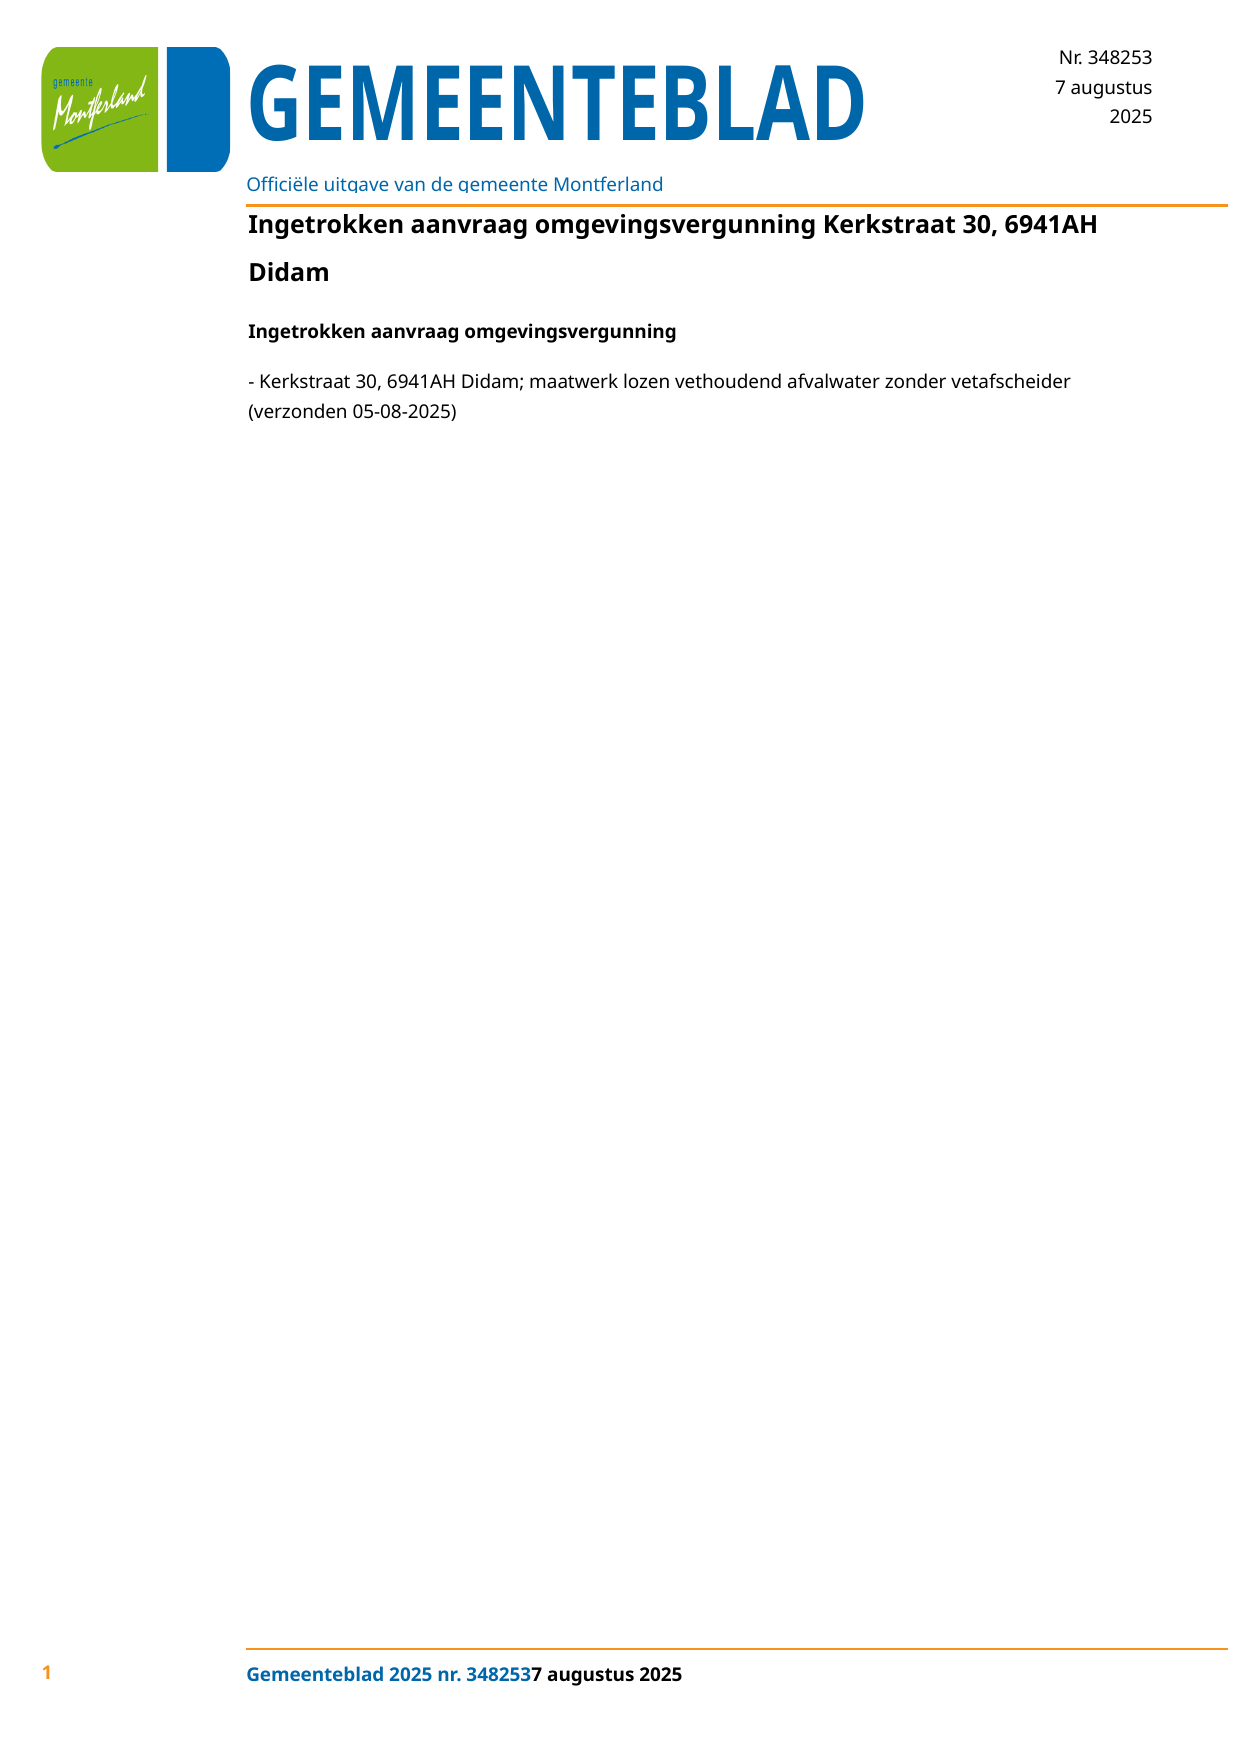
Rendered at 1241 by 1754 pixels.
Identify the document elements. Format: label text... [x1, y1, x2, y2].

picture [41, 47, 231, 172]
text Ingetrokken aanvraag omgevingsvergunning [248, 318, 1152, 344]
text Ingetrokken aanvraag omgevingsvergunning Kerkstraat 30, 6941AH Didam [248, 207, 1152, 288]
text - Kerkstraat 30, 6941AH Didam; maatwerk lozen vethoudend afvalwater zonder vetafscheider (verzonden 05-08-2025) [248, 368, 1152, 424]
